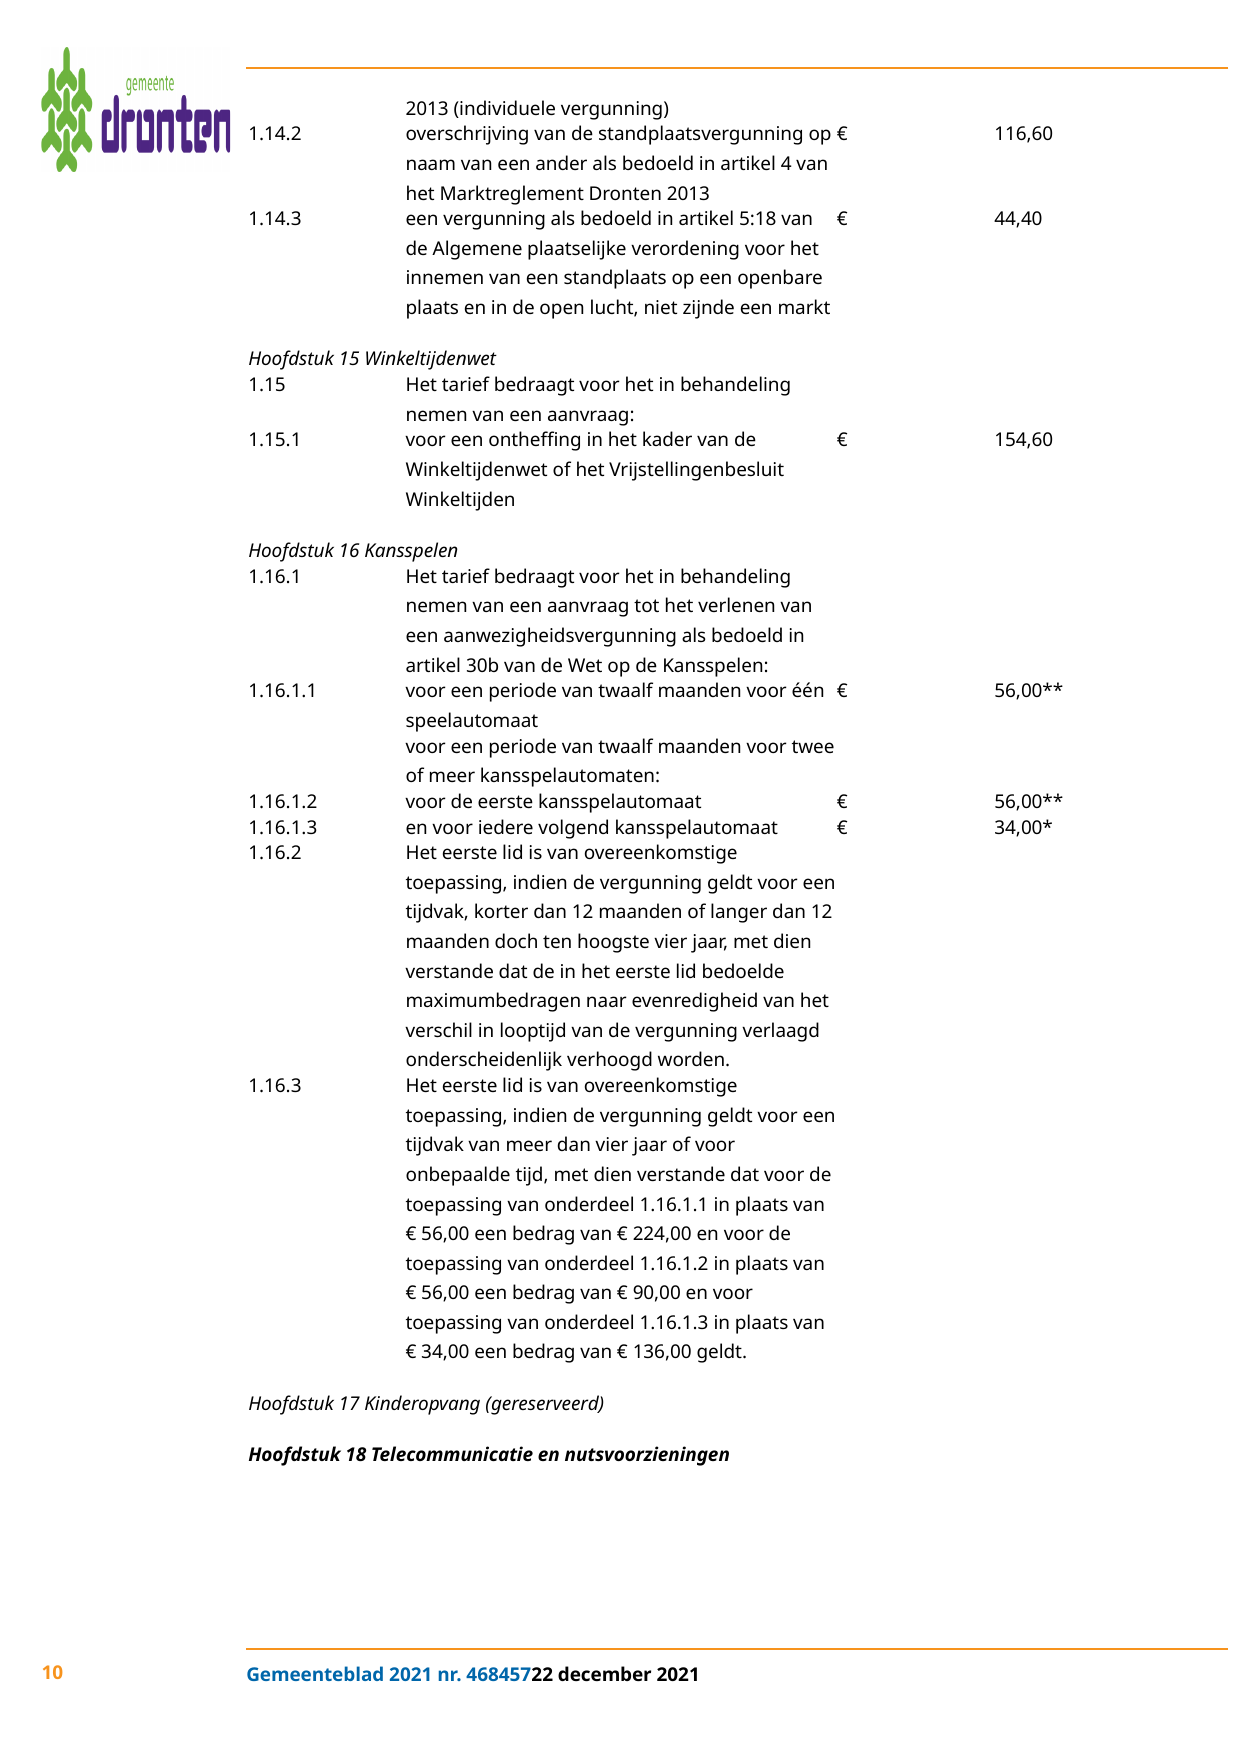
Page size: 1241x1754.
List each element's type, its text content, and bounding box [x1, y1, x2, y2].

table_cell [248, 1364, 1152, 1390]
table_cell [994, 840, 1152, 1072]
table_cell voor een periode van twaalf maanden voor twee of meer kansspelautomaten: [405, 733, 837, 788]
table_cell 1.14.2 [248, 121, 405, 205]
table_cell € [837, 205, 994, 320]
table_cell [248, 95, 405, 121]
table_cell [994, 733, 1152, 788]
table_cell 1.16.1.2 [248, 788, 405, 814]
table_cell Het eerste lid is van overeenkomstige toepassing, indien de vergunning geldt voor een tijdvak, korter dan 12 maanden of langer dan 12 maanden doch ten hoogste vier jaar, met dien verstande dat de in het eerste lid bedoelde maximumbedragen naar evenredigheid van het verschil in looptijd van de vergunning verlaagd onderscheidenlijk verhoogd worden. [405, 840, 837, 1072]
table_cell Hoofdstuk 18 Telecommunicatie en nutsvoorzieningen [248, 1442, 1152, 1467]
table_cell overschrijving van de standplaatsvergunning op naam van een ander als bedoeld in artikel 4 van het Marktreglement Dronten 2013 [405, 121, 837, 205]
table_cell voor een periode van twaalf maanden voor één speelautomaat [405, 678, 837, 733]
table_cell € [837, 121, 994, 205]
table_cell [994, 95, 1152, 121]
table_cell 44,40 [994, 205, 1152, 320]
table_cell 1.14.3 [248, 205, 405, 320]
table_cell [248, 1416, 1152, 1442]
table_cell [837, 840, 994, 1072]
table_cell 154,60 [994, 427, 1152, 512]
table_cell en voor iedere volgend kansspelautomaat [405, 814, 837, 839]
table_cell [994, 563, 1152, 677]
table_cell 1.15 [248, 371, 405, 427]
table_cell € [837, 788, 994, 814]
table_cell [248, 512, 1152, 537]
table_cell [994, 371, 1152, 427]
table_cell 1.16.1.1 [248, 678, 405, 733]
table_cell [837, 371, 994, 427]
table_cell [837, 563, 994, 677]
table_cell Hoofdstuk 17 Kinderopvang (gereserveerd) [248, 1390, 1152, 1416]
table_cell 1.16.1.3 [248, 814, 405, 839]
table_cell [248, 733, 405, 788]
table_cell [837, 95, 994, 121]
table_cell 56,00** [994, 678, 1152, 733]
table_cell € [837, 678, 994, 733]
table_cell 1.15.1 [248, 427, 405, 512]
table_cell Hoofdstuk 16 Kansspelen [248, 537, 1152, 563]
picture [41, 47, 231, 172]
table_cell een vergunning als bedoeld in artikel 5:18 van de Algemene plaatselijke verordening voor het innemen van een standplaats op een openbare plaats en in de open lucht, niet zijnde een markt [405, 205, 837, 320]
table_cell 2013 (individuele vergunning) [405, 95, 837, 121]
table_cell Het tarief bedraagt voor het in behandeling nemen van een aanvraag: [405, 371, 837, 427]
table_cell voor een ontheffing in het kader van de Winkeltijdenwet of het Vrijstellingenbesluit Winkeltijden [405, 427, 837, 512]
table_cell [994, 1073, 1152, 1364]
table_cell 56,00** [994, 788, 1152, 814]
table_cell Het eerste lid is van overeenkomstige toepassing, indien de vergunning geldt voor een tijdvak van meer dan vier jaar of voor onbepaalde tijd, met dien verstande dat voor de toepassing van onderdeel 1.16.1.1 in plaats van € 56,00 een bedrag van € 224,00 en voor de toepassing van onderdeel 1.16.1.2 in plaats van € 56,00 een bedrag van € 90,00 en voor toepassing van onderdeel 1.16.1.3 in plaats van € 34,00 een bedrag van € 136,00 geldt. [405, 1073, 837, 1364]
table_cell 34,00* [994, 814, 1152, 839]
table_cell 1.16.3 [248, 1073, 405, 1364]
table_cell Hoofdstuk 15 Winkeltijdenwet [248, 346, 1152, 371]
table_cell Het tarief bedraagt voor het in behandeling nemen van een aanvraag tot het verlenen van een aanwezigheidsvergunning als bedoeld in artikel 30b van de Wet op de Kansspelen: [405, 563, 837, 677]
table_cell 116,60 [994, 121, 1152, 205]
table_cell [837, 1073, 994, 1364]
table_cell [837, 733, 994, 788]
table_cell 1.16.2 [248, 840, 405, 1072]
table_cell 1.16.1 [248, 563, 405, 677]
table_cell € [837, 814, 994, 839]
table_cell voor de eerste kansspelautomaat [405, 788, 837, 814]
table_cell [248, 320, 1152, 346]
table_cell € [837, 427, 994, 512]
